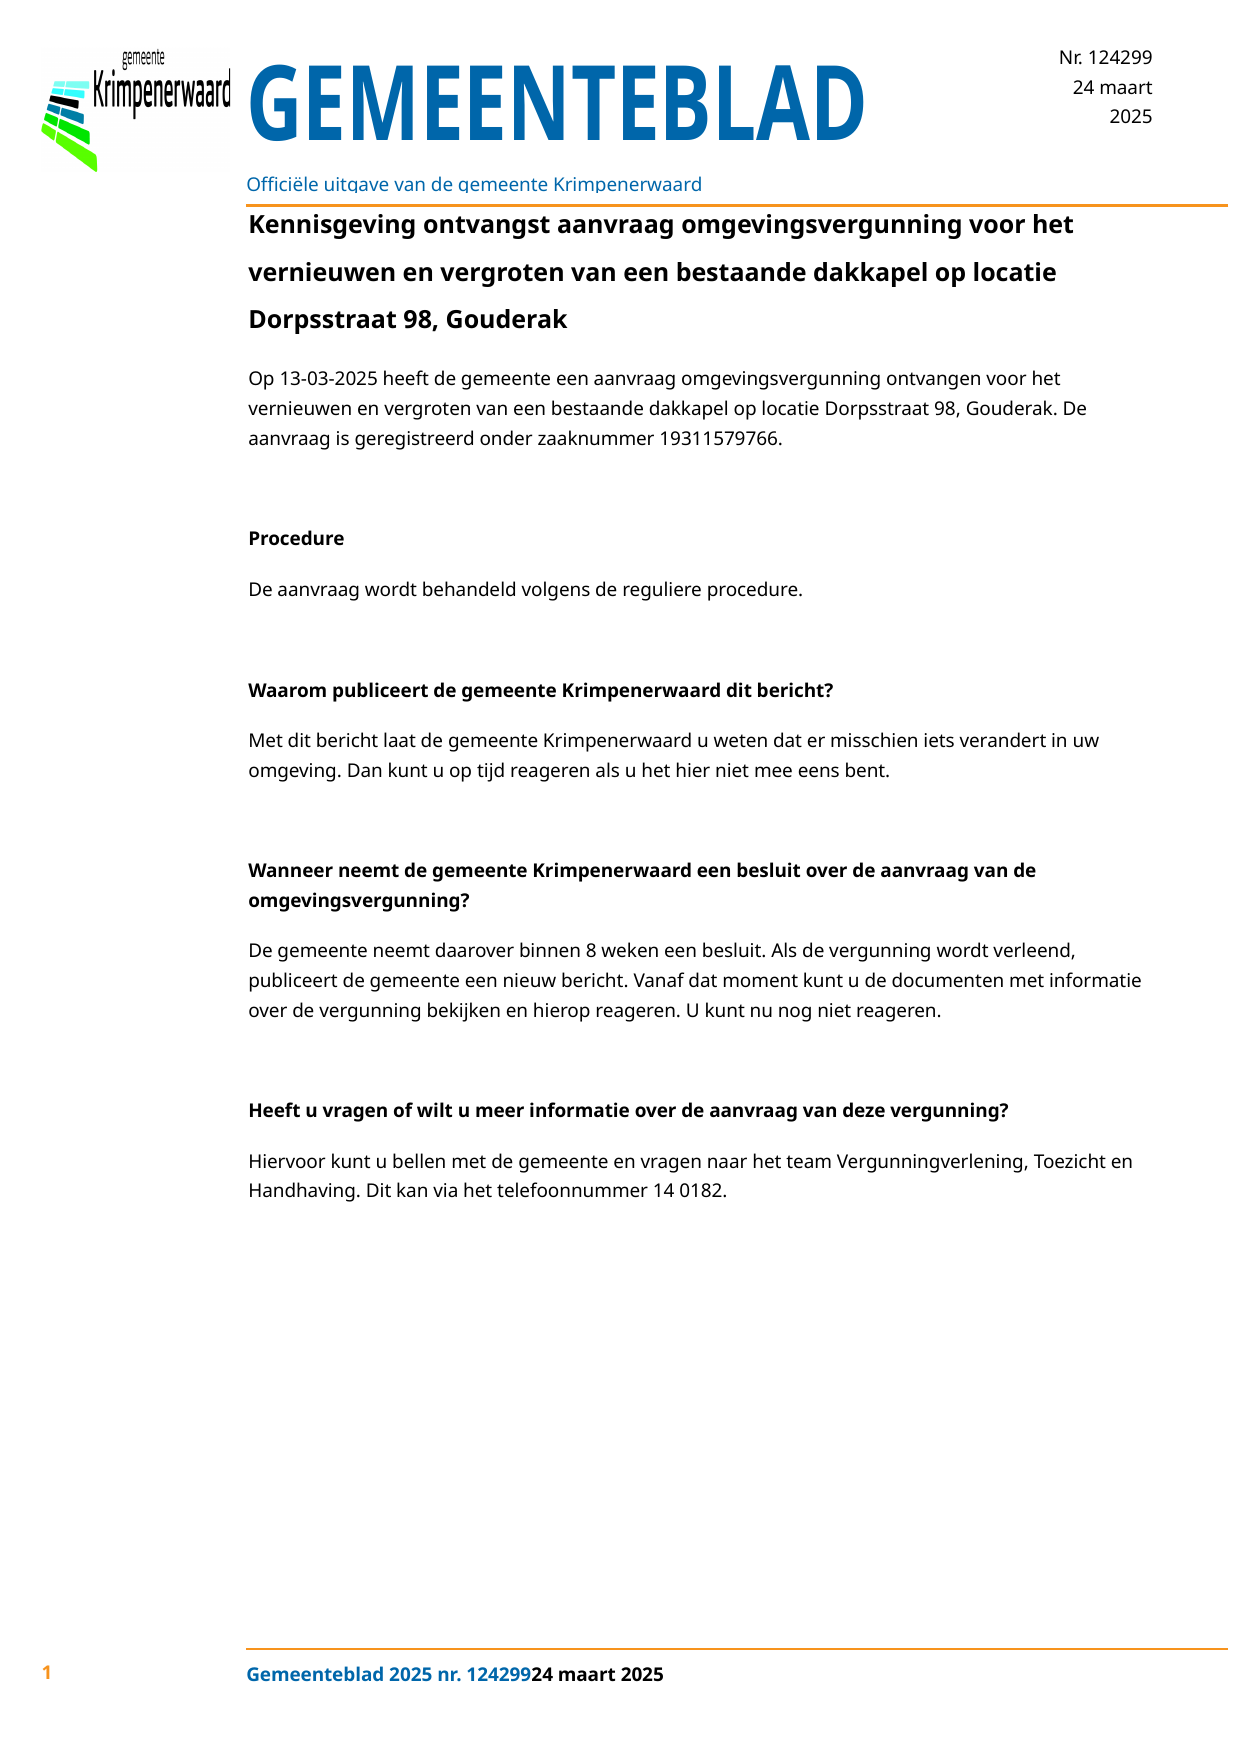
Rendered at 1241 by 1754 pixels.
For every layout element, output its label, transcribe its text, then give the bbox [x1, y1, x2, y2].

text De gemeente neemt daarover binnen 8 weken een besluit. Als de vergunning wordt verleend, publiceert de gemeente een nieuw bericht. Vanaf dat moment kunt u de documenten met informatie over de vergunning bekijken en hierop reageren. U kunt nu nog niet reageren. [248, 938, 1152, 1022]
text Op 13-03-2025 heeft de gemeente een aanvraag omgevingsvergunning ontvangen voor het vernieuwen en vergroten van een bestaande dakkapel op locatie Dorpsstraat 98, Gouderak. De aanvraag is geregistreerd onder zaaknummer 19311579766. [248, 366, 1152, 450]
picture [41, 47, 231, 172]
text Wanneer neemt de gemeente Krimpenerwaard een besluit over de aanvraag van de omgevingsvergunning? [248, 858, 1152, 913]
text Kennisgeving ontvangst aanvraag omgevingsvergunning voor het vernieuwen en vergroten van een bestaande dakkapel op locatie Dorpsstraat 98, Gouderak [248, 207, 1152, 336]
text Procedure [248, 526, 1152, 551]
text Met dit bericht laat de gemeente Krimpenerwaard u weten dat er misschien iets verandert in uw omgeving. Dan kunt u op tijd reageren als u het hier niet mee eens bent. [248, 727, 1152, 782]
text De aanvraag wordt behandeld volgens de reguliere procedure. [248, 576, 1152, 602]
text Hiervoor kunt u bellen met de gemeente en vragen naar het team Vergunningverlening, Toezicht en Handhaving. Dit kan via het telefoonnummer 14 0182. [248, 1148, 1152, 1203]
text Heeft u vragen of wilt u meer informatie over de aanvraag van deze vergunning? [248, 1098, 1152, 1123]
text Waarom publiceert de gemeente Krimpenerwaard dit bericht? [248, 677, 1152, 702]
